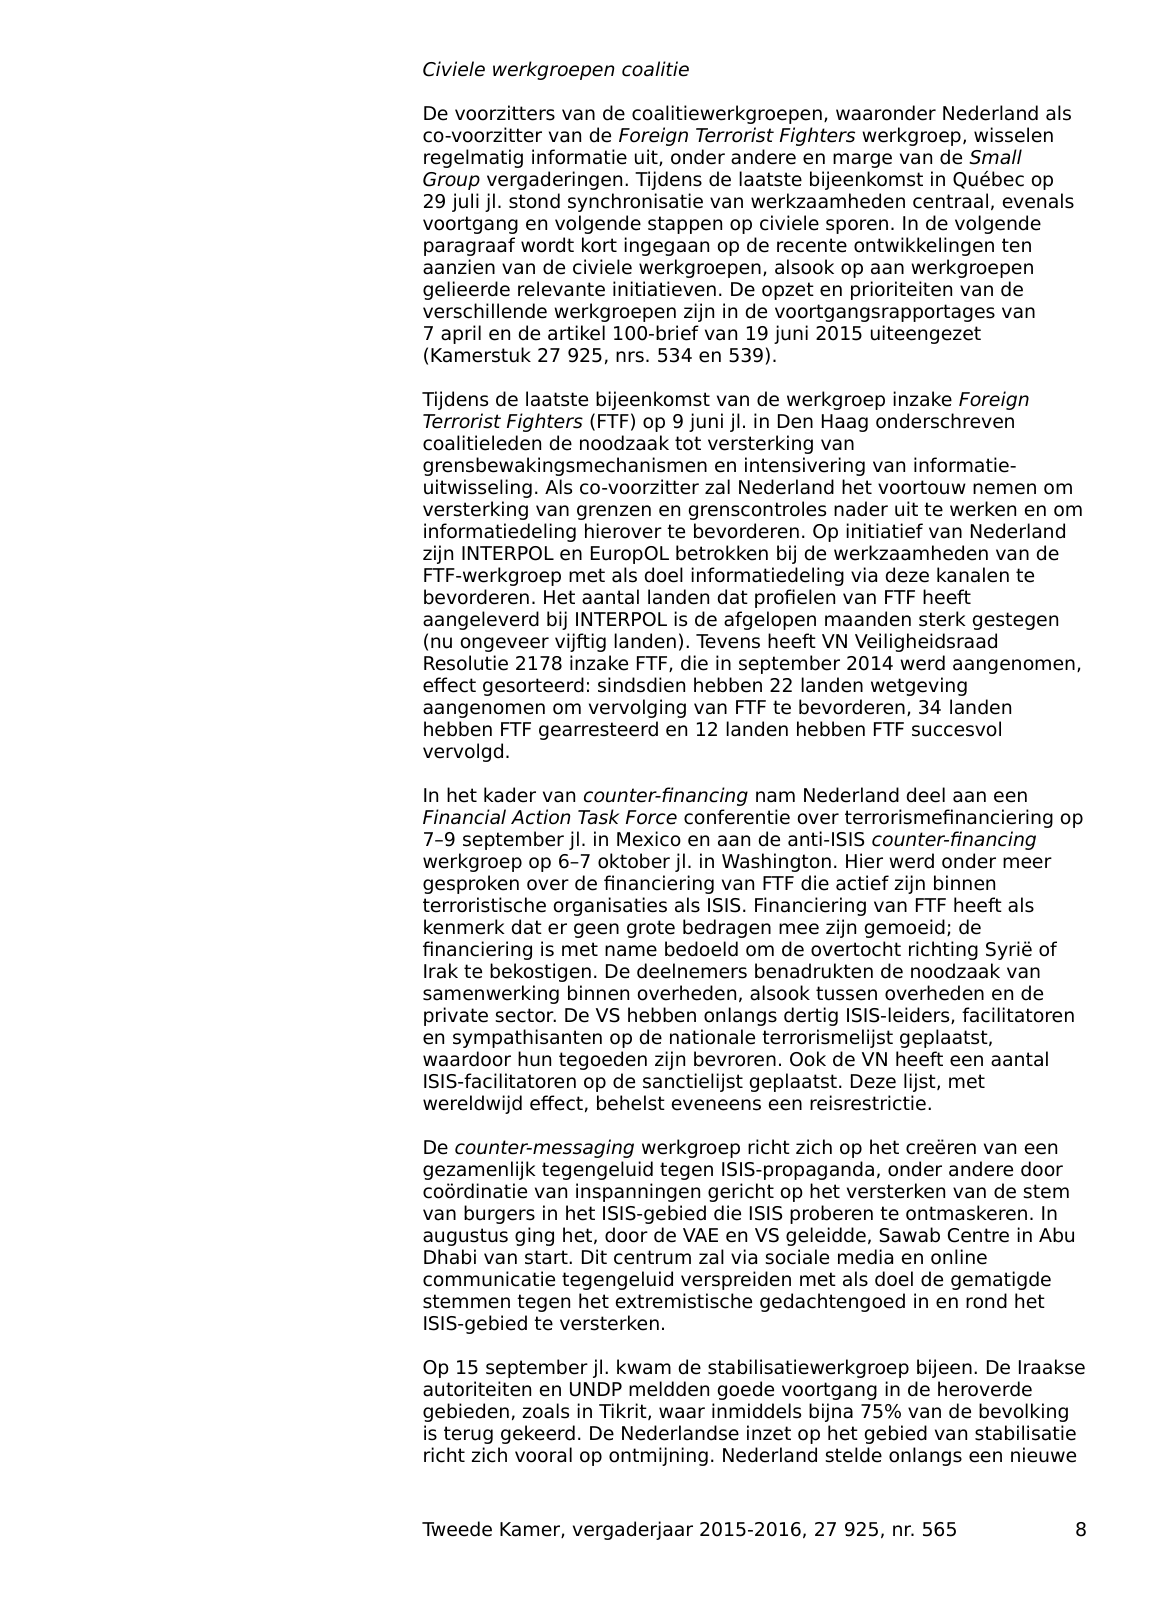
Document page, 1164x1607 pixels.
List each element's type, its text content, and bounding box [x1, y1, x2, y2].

text De voorzitters van de coalitiewerkgroepen, waaronder Nederland als co-voorzitter van de Foreign Terrorist Fighters werkgroep, wisselen regelmatig informatie uit, onder andere en marge van de Small Group vergaderingen. Tijdens de laatste bijeenkomst in Québec op 29 juli jl. stond synchronisatie van werkzaamheden centraal, evenals voortgang en volgende stappen op civiele sporen. In de volgende paragraaf wordt kort ingegaan op de recente ontwikkelingen ten aanzien van de civiele werkgroepen, alsook op aan werkgroepen gelieerde relevante initiatieven. De opzet en prioriteiten van de verschillende werkgroepen zijn in de voortgangsrapportages van 7 april en de artikel 100-brief van 19 juni 2015 uiteengezet (Kamerstuk 27 925, nrs. 534 en 539). [422, 103, 1087, 367]
text De counter-messaging werkgroep richt zich op het creëren van een gezamenlijk tegengeluid tegen ISIS-propaganda, onder andere door coördinatie van inspanningen gericht op het versterken van de stem van burgers in het ISIS-gebied die ISIS proberen te ontmaskeren. In augustus ging het, door de VAE en VS geleidde, Sawab Centre in Abu Dhabi van start. Dit centrum zal via sociale media en online communicatie tegengeluid verspreiden met als doel de gematigde stemmen tegen het extremistische gedachtengoed in en rond het ISIS-gebied te versterken. [422, 1137, 1087, 1335]
text In het kader van counter-financing nam Nederland deel aan een Financial Action Task Force conferentie over terrorismefinanciering op 7–9 september jl. in Mexico en aan de anti-ISIS counter-financing werkgroep op 6–7 oktober jl. in Washington. Hier werd onder meer gesproken over de financiering van FTF die actief zijn binnen terroristische organisaties als ISIS. Financiering van FTF heeft als kenmerk dat er geen grote bedragen mee zijn gemoeid; de financiering is met name bedoeld om de overtocht richting Syrië of Irak te bekostigen. De deelnemers benadrukten de noodzaak van samenwerking binnen overheden, alsook tussen overheden en de private sector. De VS hebben onlangs dertig ISIS-leiders, facilitatoren en sympathisanten op de nationale terrorismelijst geplaatst, waardoor hun tegoeden zijn bevroren. Ook de VN heeft een aantal ISIS-facilitatoren op de sanctielijst geplaatst. Deze lijst, met wereldwijd effect, behelst eveneens een reisrestrictie. [422, 785, 1087, 1115]
text Tijdens de laatste bijeenkomst van de werkgroep inzake Foreign Terrorist Fighters (FTF) op 9 juni jl. in Den Haag onderschreven coalitieleden de noodzaak tot versterking van grensbewakingsmechanismen en intensivering van informatie-uitwisseling. Als co-voorzitter zal Nederland het voortouw nemen om versterking van grenzen en grenscontroles nader uit te werken en om informatiedeling hierover te bevorderen. Op initiatief van Nederland zijn INTERPOL en EuropOL betrokken bij de werkzaamheden van de FTF-werkgroep met als doel informatiedeling via deze kanalen te bevorderen. Het aantal landen dat profielen van FTF heeft aangeleverd bij INTERPOL is de afgelopen maanden sterk gestegen (nu ongeveer vijftig landen). Tevens heeft VN Veiligheidsraad Resolutie 2178 inzake FTF, die in september 2014 werd aangenomen, effect gesorteerd: sindsdien hebben 22 landen wetgeving aangenomen om vervolging van FTF te bevorderen, 34 landen hebben FTF gearresteerd en 12 landen hebben FTF succesvol vervolgd. [422, 389, 1087, 763]
subtitle Civiele werkgroepen coalitie [422, 59, 1087, 81]
text Op 15 september jl. kwam de stabilisatiewerkgroep bijeen. De Iraakse autoriteiten en UNDP meldden goede voortgang in de heroverde gebieden, zoals in Tikrit, waar inmiddels bijna 75% van de bevolking is terug gekeerd. De Nederlandse inzet op het gebied van stabilisatie richt zich vooral op ontmijning. Nederland stelde onlangs een nieuwe [422, 1357, 1087, 1467]
